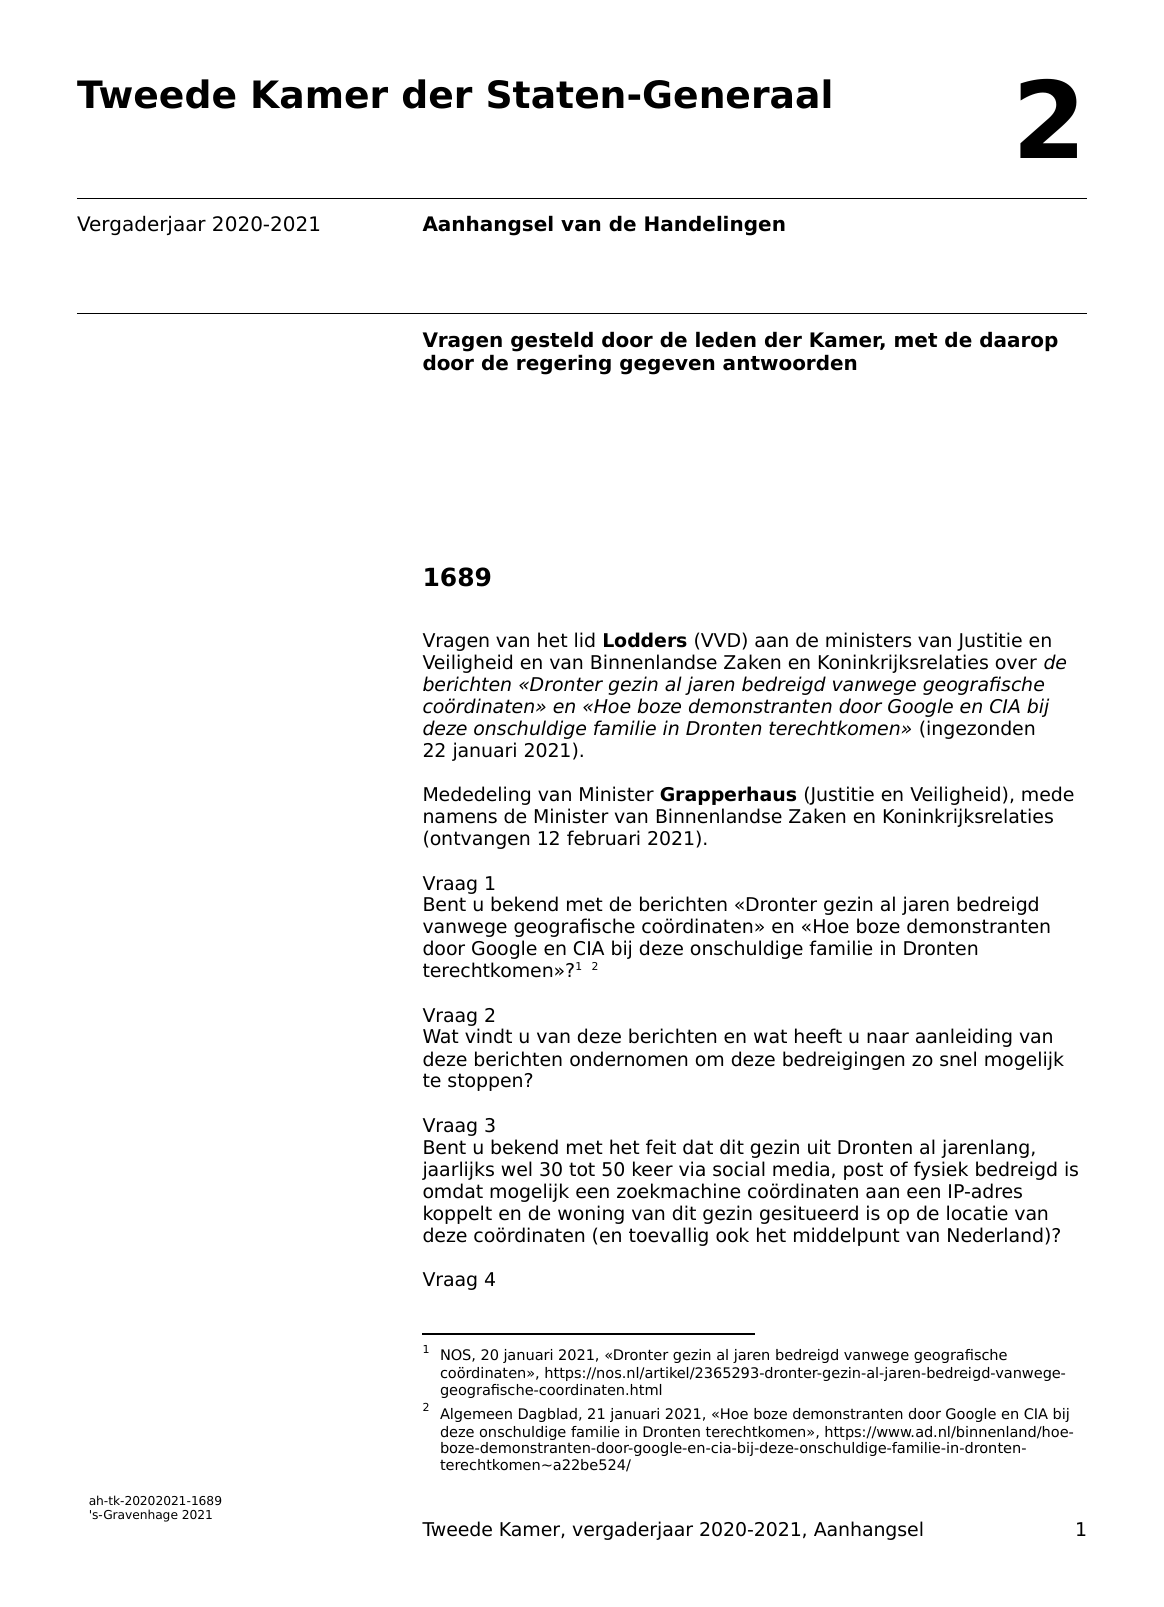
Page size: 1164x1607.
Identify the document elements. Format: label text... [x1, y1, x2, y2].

text Vraag 1 [422, 872, 1087, 894]
text Wat vindt u van deze berichten en wat heeft u naar aanleiding van deze berichten ondernomen om deze bedreigingen zo snel mogelijk te stoppen? [422, 1026, 1087, 1092]
text Vragen van het lid Lodders (VVD) aan de ministers van Justitie en Veiligheid en van Binnenlandse Zaken en Koninkrijksrelaties over de berichten «Dronter gezin al jaren bedreigd vanwege geografische coördinaten» en «Hoe boze demonstranten door Google en CIA bij deze onschuldige familie in Dronten terechtkomen» (ingezonden 22 januari 2021). [422, 630, 1087, 762]
text Vraag 2 [422, 1004, 1087, 1026]
table_cell [77, 314, 422, 375]
text Mededeling van Minister Grapperhaus (Justitie en Veiligheid), mede namens de Minister van Binnenlandse Zaken en Koninkrijksrelaties (ontvangen 12 februari 2021). [422, 784, 1087, 850]
text Vraag 3 [422, 1114, 1087, 1137]
table_cell Vragen gesteld door de leden der Kamer, met de daarop door de regering gegeven antwoorden [422, 314, 1087, 375]
table_header Tweede Kamer der Staten-Generaal [77, 59, 886, 198]
text ah-tk-20202021-1689 [88, 1494, 323, 1508]
table_header 2 [886, 59, 1087, 198]
table_cell Aanhangsel van de Handelingen [422, 199, 1087, 313]
text 's-Gravenhage 2021 [88, 1508, 323, 1522]
text NOS, 20 januari 2021, «Dronter gezin al jaren bedreigd vanwege geografische coördinaten», https://nos.nl/artikel/2365293-dronter-gezin-al-jaren-bedreigd-vanwege-geografische-coordinaten.html [422, 1343, 1087, 1399]
table_cell Vergaderjaar 2020-2021 [77, 199, 422, 313]
text Bent u bekend met het feit dat dit gezin uit Dronten al jarenlang, jaarlijks wel 30 tot 50 keer via social media, post of fysiek bedreigd is omdat mogelijk een zoekmachine coördinaten aan een IP-adres koppelt en de woning van dit gezin gesitueerd is op de locatie van deze coördinaten (en toevallig ook het middelpunt van Nederland)? [422, 1137, 1087, 1246]
text Vraag 4 [422, 1269, 1087, 1291]
text Algemeen Dagblad, 21 januari 2021, «Hoe boze demonstranten door Google en CIA bij deze onschuldige familie in Dronten terechtkomen», https://www.ad.nl/binnenland/hoe-boze-demonstranten-door-google-en-cia-bij-deze-onschuldige-familie-in-dronten-terechtkomen~a22be524/ [422, 1402, 1087, 1474]
text Bent u bekend met de berichten «Dronter gezin al jaren bedreigd vanwege geografische coördinaten» en «Hoe boze demonstranten door Google en CIA bij deze onschuldige familie in Dronten terechtkomen»? [422, 894, 1087, 982]
text 1689 [422, 563, 1087, 592]
